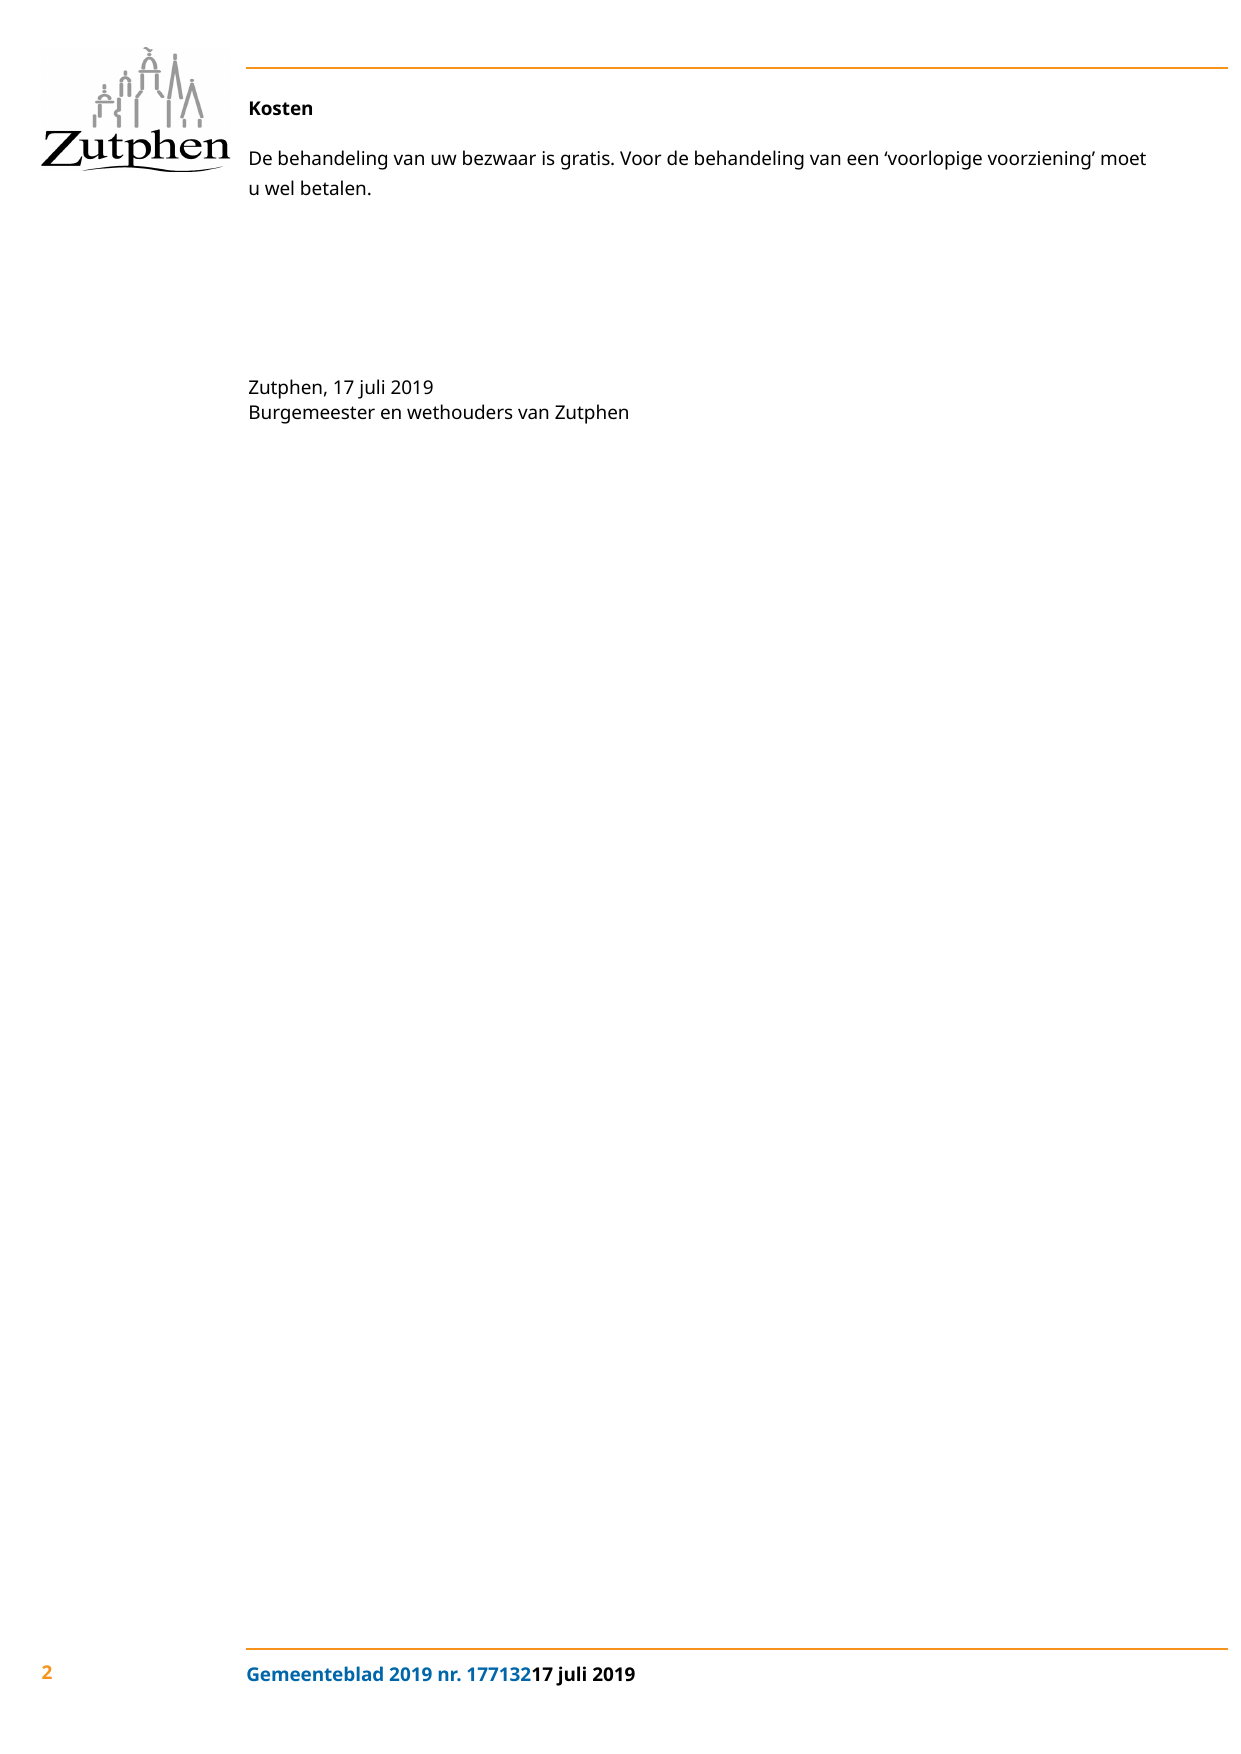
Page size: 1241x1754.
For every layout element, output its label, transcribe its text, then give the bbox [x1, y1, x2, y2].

text Kosten [248, 95, 1152, 121]
text Zutphen, 17 juli 2019 [248, 374, 1152, 399]
picture [41, 47, 231, 172]
text De behandeling van uw bezwaar is gratis. Voor de behandeling van een ‘voorlopige voorziening’ moet u wel betalen. [248, 145, 1152, 201]
text Burgemeester en wethouders van Zutphen [248, 399, 1152, 425]
